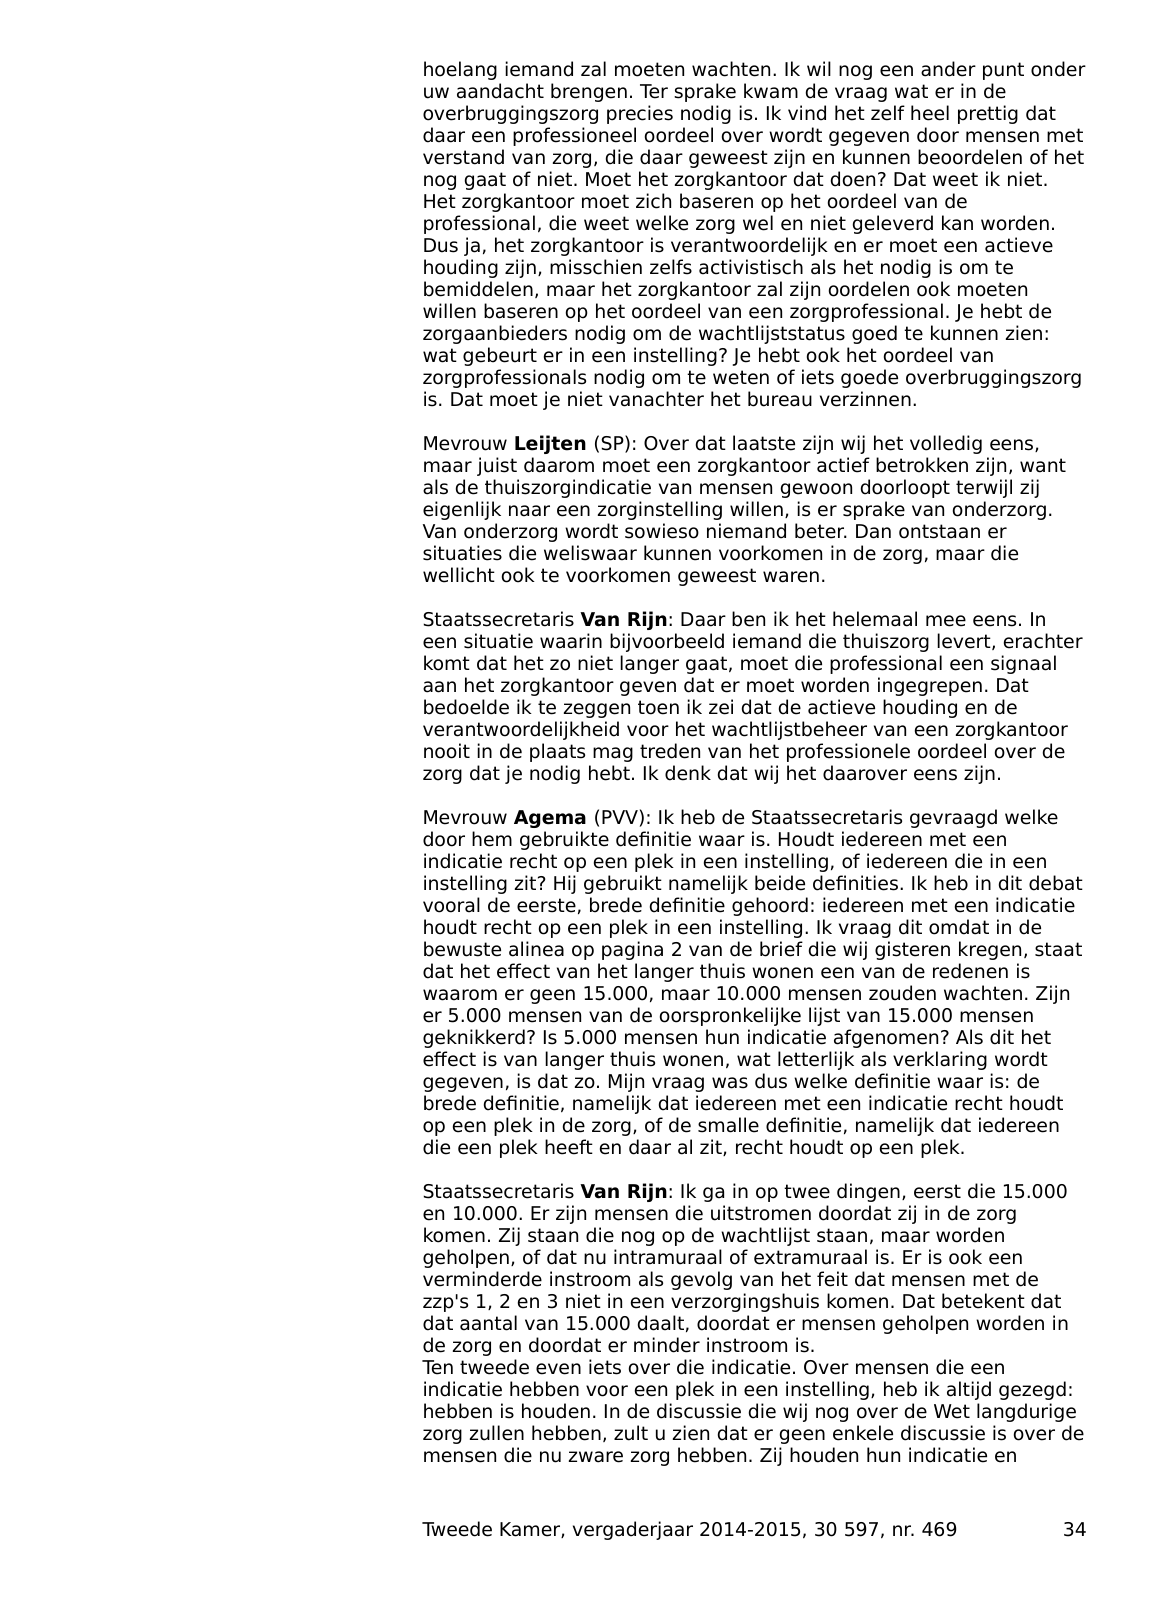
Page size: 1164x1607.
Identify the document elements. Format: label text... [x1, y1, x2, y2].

text hoelang iemand zal moeten wachten. Ik wil nog een ander punt onder uw aandacht brengen. Ter sprake kwam de vraag wat er in de overbruggingszorg precies nodig is. Ik vind het zelf heel prettig dat daar een professioneel oordeel over wordt gegeven door mensen met verstand van zorg, die daar geweest zijn en kunnen beoordelen of het nog gaat of niet. Moet het zorgkantoor dat doen? Dat weet ik niet. Het zorgkantoor moet zich baseren op het oordeel van de professional, die weet welke zorg wel en niet geleverd kan worden. [422, 59, 1087, 235]
text Ten tweede even iets over die indicatie. Over mensen die een indicatie hebben voor een plek in een instelling, heb ik altijd gezegd: hebben is houden. In de discussie die wij nog over de Wet langdurige zorg zullen hebben, zult u zien dat er geen enkele discussie is over de mensen die nu zware zorg hebben. Zij houden hun indicatie en [422, 1357, 1087, 1467]
text Mevrouw Agema (PVV): Ik heb de Staatssecretaris gevraagd welke door hem gebruikte definitie waar is. Houdt iedereen met een indicatie recht op een plek in een instelling, of iedereen die in een instelling zit? Hij gebruikt namelijk beide definities. Ik heb in dit debat vooral de eerste, brede definitie gehoord: iedereen met een indicatie houdt recht op een plek in een instelling. Ik vraag dit omdat in de bewuste alinea op pagina 2 van de brief die wij gisteren kregen, staat dat het effect van het langer thuis wonen een van de redenen is waarom er geen 15.000, maar 10.000 mensen zouden wachten. Zijn er 5.000 mensen van de oorspronkelijke lijst van 15.000 mensen geknikkerd? Is 5.000 mensen hun indicatie afgenomen? Als dit het effect is van langer thuis wonen, wat letterlijk als verklaring wordt gegeven, is dat zo. Mijn vraag was dus welke definitie waar is: de brede definitie, namelijk dat iedereen met een indicatie recht houdt op een plek in de zorg, of de smalle definitie, namelijk dat iedereen die een plek heeft en daar al zit, recht houdt op een plek. [422, 807, 1087, 1159]
text Staatssecretaris Van Rijn: Ik ga in op twee dingen, eerst die 15.000 en 10.000. Er zijn mensen die uitstromen doordat zij in de zorg komen. Zij staan die nog op de wachtlijst staan, maar worden geholpen, of dat nu intramuraal of extramuraal is. Er is ook een verminderde instroom als gevolg van het feit dat mensen met de zzp's 1, 2 en 3 niet in een verzorgingshuis komen. Dat betekent dat dat aantal van 15.000 daalt, doordat er mensen geholpen worden in de zorg en doordat er minder instroom is. [422, 1181, 1087, 1357]
text Staatssecretaris Van Rijn: Daar ben ik het helemaal mee eens. In een situatie waarin bijvoorbeeld iemand die thuiszorg levert, erachter komt dat het zo niet langer gaat, moet die professional een signaal aan het zorgkantoor geven dat er moet worden ingegrepen. Dat bedoelde ik te zeggen toen ik zei dat de actieve houding en de verantwoordelijkheid voor het wachtlijstbeheer van een zorgkantoor nooit in de plaats mag treden van het professionele oordeel over de zorg dat je nodig hebt. Ik denk dat wij het daarover eens zijn. [422, 609, 1087, 785]
text Dus ja, het zorgkantoor is verantwoordelijk en er moet een actieve houding zijn, misschien zelfs activistisch als het nodig is om te bemiddelen, maar het zorgkantoor zal zijn oordelen ook moeten willen baseren op het oordeel van een zorgprofessional. Je hebt de zorgaanbieders nodig om de wachtlijststatus goed te kunnen zien: wat gebeurt er in een instelling? Je hebt ook het oordeel van zorgprofessionals nodig om te weten of iets goede overbruggingszorg is. Dat moet je niet vanachter het bureau verzinnen. [422, 235, 1087, 411]
text Mevrouw Leijten (SP): Over dat laatste zijn wij het volledig eens, maar juist daarom moet een zorgkantoor actief betrokken zijn, want als de thuiszorgindicatie van mensen gewoon doorloopt terwijl zij eigenlijk naar een zorginstelling willen, is er sprake van onderzorg. Van onderzorg wordt sowieso niemand beter. Dan ontstaan er situaties die weliswaar kunnen voorkomen in de zorg, maar die wellicht ook te voorkomen geweest waren. [422, 433, 1087, 587]
